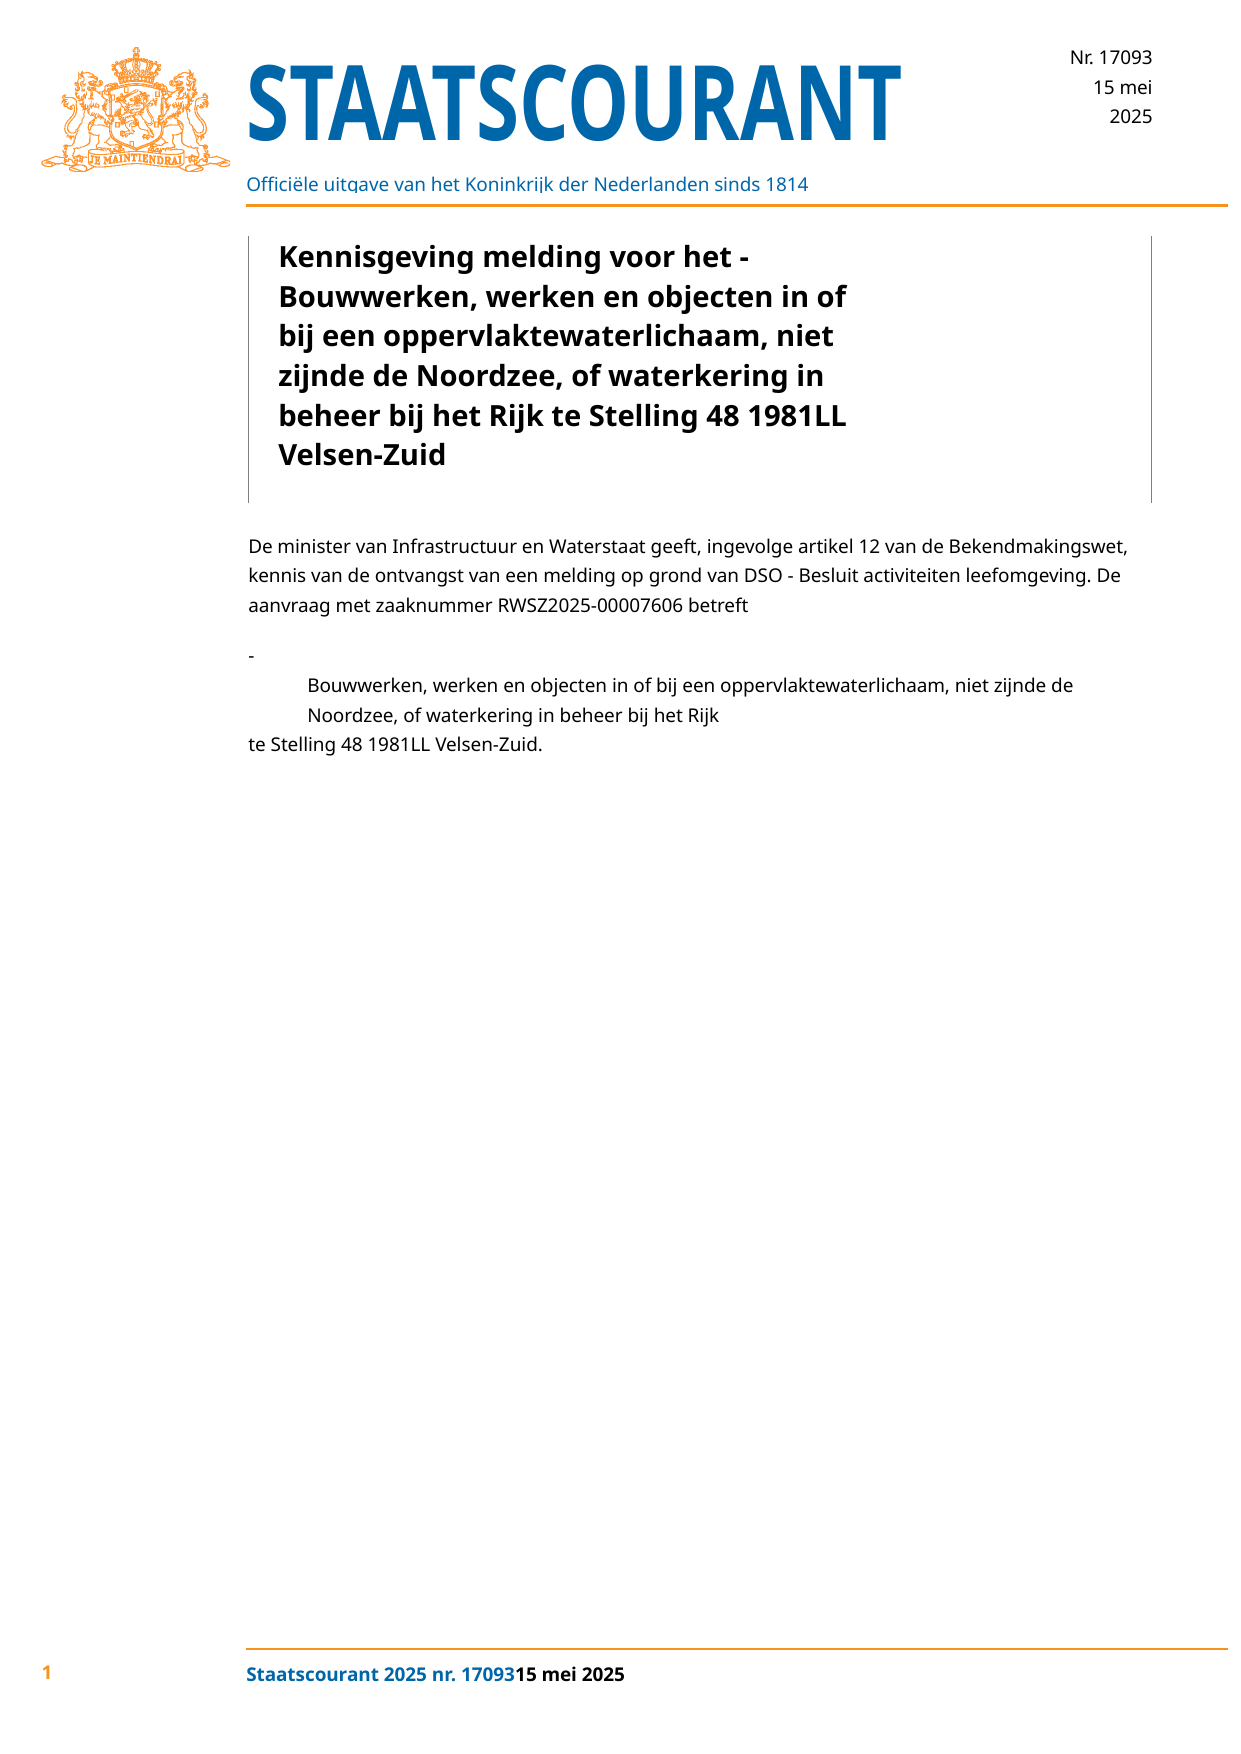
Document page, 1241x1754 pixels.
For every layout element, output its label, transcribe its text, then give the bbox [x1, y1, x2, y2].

table_header Kennisgeving melding voor het -Bouwwerken, werken en objecten in of bij een oppervlaktewaterlichaam, niet zijnde de Noordzee, of waterkering in beheer bij het Rijk te Stelling 48 1981LL Velsen-Zuid [249, 236, 850, 503]
text te Stelling 48 1981LL Velsen-Zuid. [248, 731, 1152, 757]
text De minister van Infrastructuur en Waterstaat geeft, ingevolge artikel 12 van de Bekendmakingswet, kennis van de ontvangst van een melding op grond van DSO - Besluit activiteiten leefomgeving. De aanvraag met zaaknummer RWSZ2025-00007606 betreft [248, 533, 1152, 618]
list Bouwwerken, werken en objecten in of bij een oppervlaktewaterlichaam, niet zijnde de Noordzee, of waterkering in beheer bij het Rijk [248, 672, 1152, 727]
table_header [850, 236, 912, 413]
picture [912, 236, 1090, 414]
table_header [850, 414, 1151, 503]
picture [41, 47, 231, 172]
table_header [1090, 236, 1151, 413]
